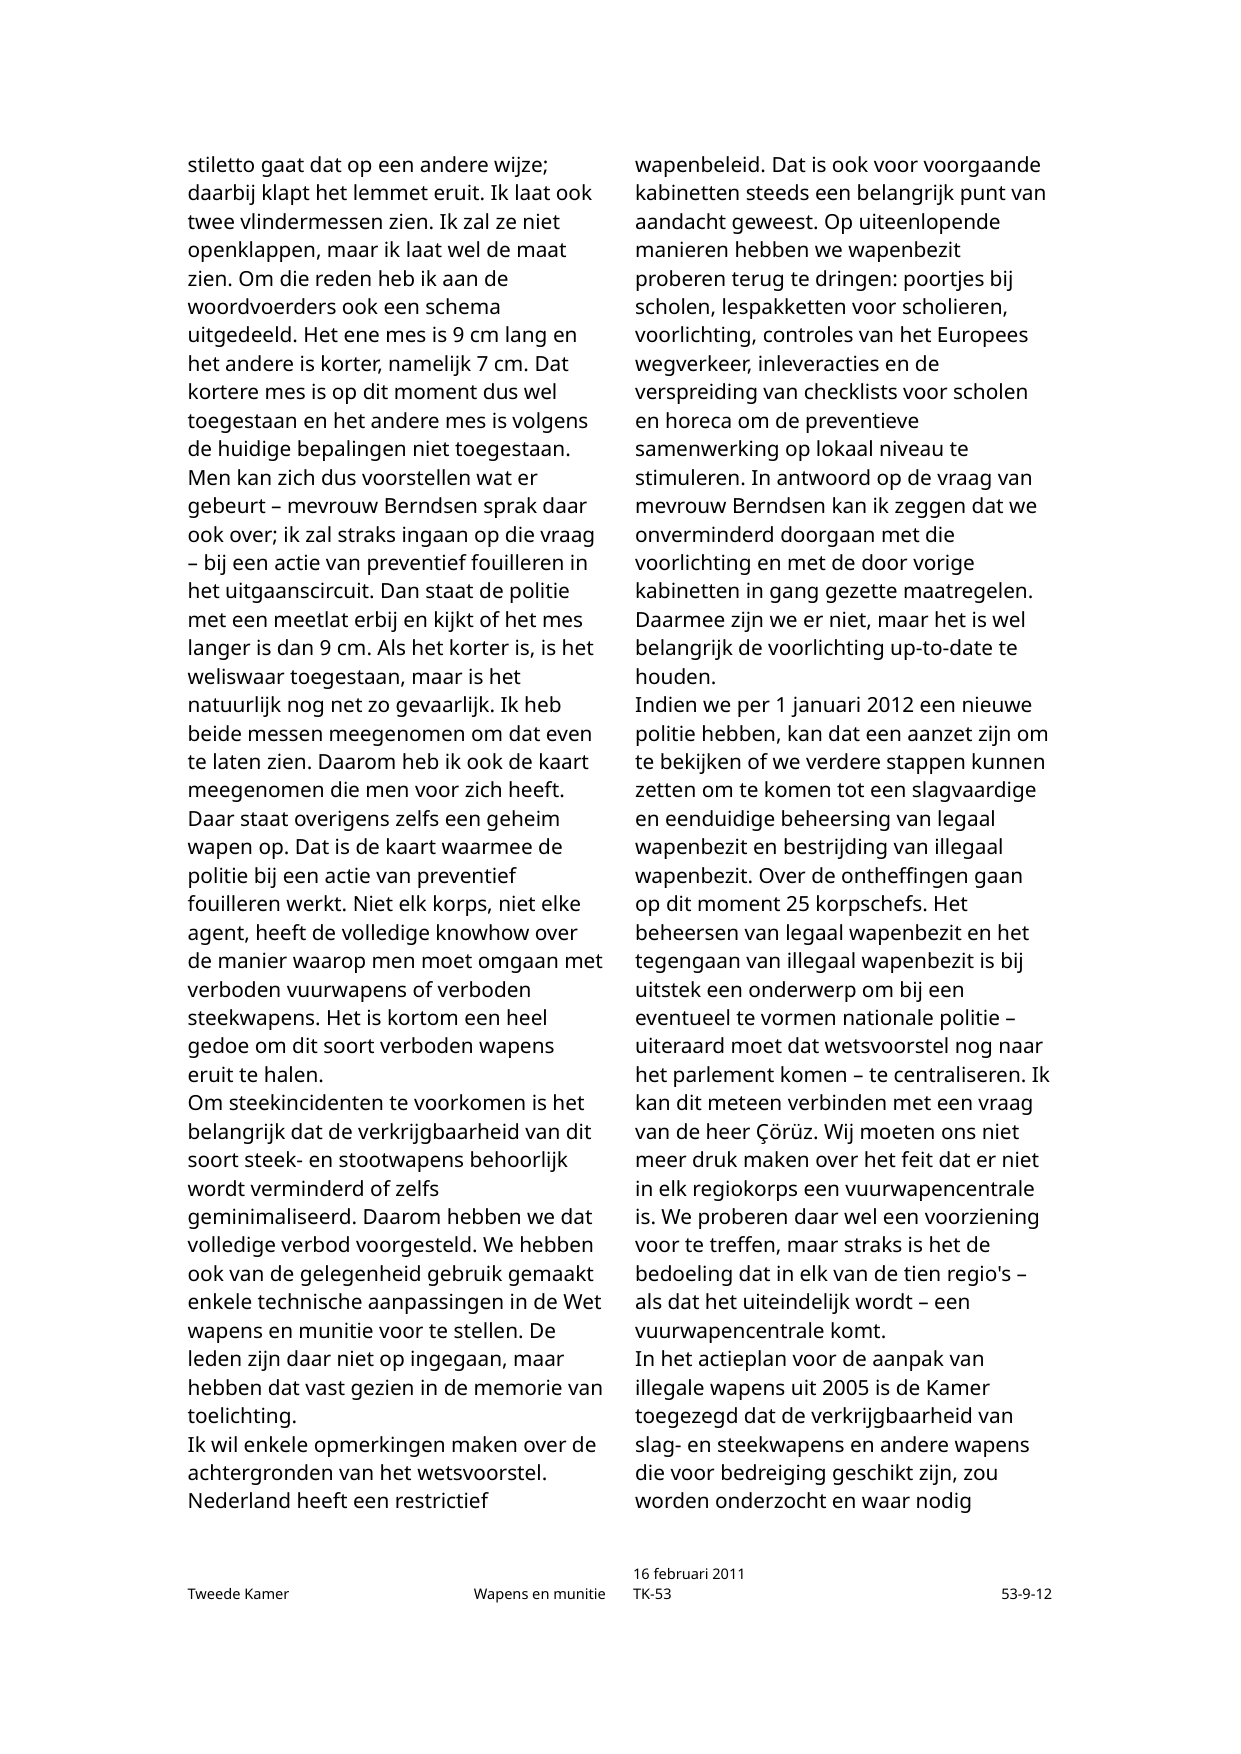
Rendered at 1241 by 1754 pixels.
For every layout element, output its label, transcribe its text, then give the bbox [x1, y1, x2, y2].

text In het actieplan voor de aanpak van illegale wapens uit 2005 is de Kamer toegezegd dat de verkrijgbaarheid van slag- en steekwapens en andere wapens die voor bedreiging geschikt zijn, zou worden onderzocht en waar nodig [635, 1344, 1053, 1515]
text stiletto gaat dat op een andere wijze; daarbij klapt het lemmet eruit. Ik laat ook twee vlindermessen zien. Ik zal ze niet openklappen, maar ik laat wel de maat zien. Om die reden heb ik aan de woordvoerders ook een schema uitgedeeld. Het ene mes is 9 cm lang en het andere is korter, namelijk 7 cm. Dat kortere mes is op dit moment dus wel toegestaan en het andere mes is volgens de huidige bepalingen niet toegestaan. [187, 150, 605, 463]
text Om steekincidenten te voorkomen is het belangrijk dat de verkrijgbaarheid van dit soort steek- en stootwapens behoorlijk wordt verminderd of zelfs geminimaliseerd. Daarom hebben we dat volledige verbod voorgesteld. We hebben ook van de gelegenheid gebruik gemaakt enkele technische aanpassingen in de Wet wapens en munitie voor te stellen. De leden zijn daar niet op ingegaan, maar hebben dat vast gezien in de memorie van toelichting. [187, 1088, 605, 1430]
text Men kan zich dus voorstellen wat er gebeurt – mevrouw Berndsen sprak daar ook over; ik zal straks ingaan op die vraag – bij een actie van preventief fouilleren in het uitgaanscircuit. Dan staat de politie met een meetlat erbij en kijkt of het mes langer is dan 9 cm. Als het korter is, is het weliswaar toegestaan, maar is het natuurlijk nog net zo gevaarlijk. Ik heb beide messen meegenomen om dat even te laten zien. Daarom heb ik ook de kaart meegenomen die men voor zich heeft. Daar staat overigens zelfs een geheim wapen op. Dat is de kaart waarmee de politie bij een actie van preventief fouilleren werkt. Niet elk korps, niet elke agent, heeft de volledige knowhow over de manier waarop men moet omgaan met verboden vuurwapens of verboden steekwapens. Het is kortom een heel gedoe om dit soort verboden wapens eruit te halen. [187, 463, 605, 1088]
text wapenbeleid. Dat is ook voor voorgaande kabinetten steeds een belangrijk punt van aandacht geweest. Op uiteenlopende manieren hebben we wapenbezit proberen terug te dringen: poortjes bij scholen, lespakketten voor scholieren, voorlichting, controles van het Europees wegverkeer, inleveracties en de verspreiding van checklists voor scholen en horeca om de preventieve samenwerking op lokaal niveau te stimuleren. In antwoord op de vraag van mevrouw Berndsen kan ik zeggen dat we onverminderd doorgaan met die voorlichting en met de door vorige kabinetten in gang gezette maatregelen. Daarmee zijn we er niet, maar het is wel belangrijk de voorlichting up-to-date te houden. [635, 150, 1053, 690]
text Ik wil enkele opmerkingen maken over de achtergronden van het wetsvoorstel. Nederland heeft een restrictief [187, 1430, 605, 1515]
text Indien we per 1 januari 2012 een nieuwe politie hebben, kan dat een aanzet zijn om te bekijken of we verdere stappen kunnen zetten om te komen tot een slagvaardige en eenduidige beheersing van legaal wapenbezit en bestrijding van illegaal wapenbezit. Over de ontheffingen gaan op dit moment 25 korpschefs. Het beheersen van legaal wapenbezit en het tegengaan van illegaal wapenbezit is bij uitstek een onderwerp om bij een eventueel te vormen nationale politie – uiteraard moet dat wetsvoorstel nog naar het parlement komen – te centraliseren. Ik kan dit meteen verbinden met een vraag van de heer Çörüz. Wij moeten ons niet meer druk maken over het feit dat er niet in elk regiokorps een vuurwapencentrale is. We proberen daar wel een voorziening voor te treffen, maar straks is het de bedoeling dat in elk van de tien regio's – als dat het uiteindelijk wordt – een vuurwapencentrale komt. [635, 690, 1053, 1344]
